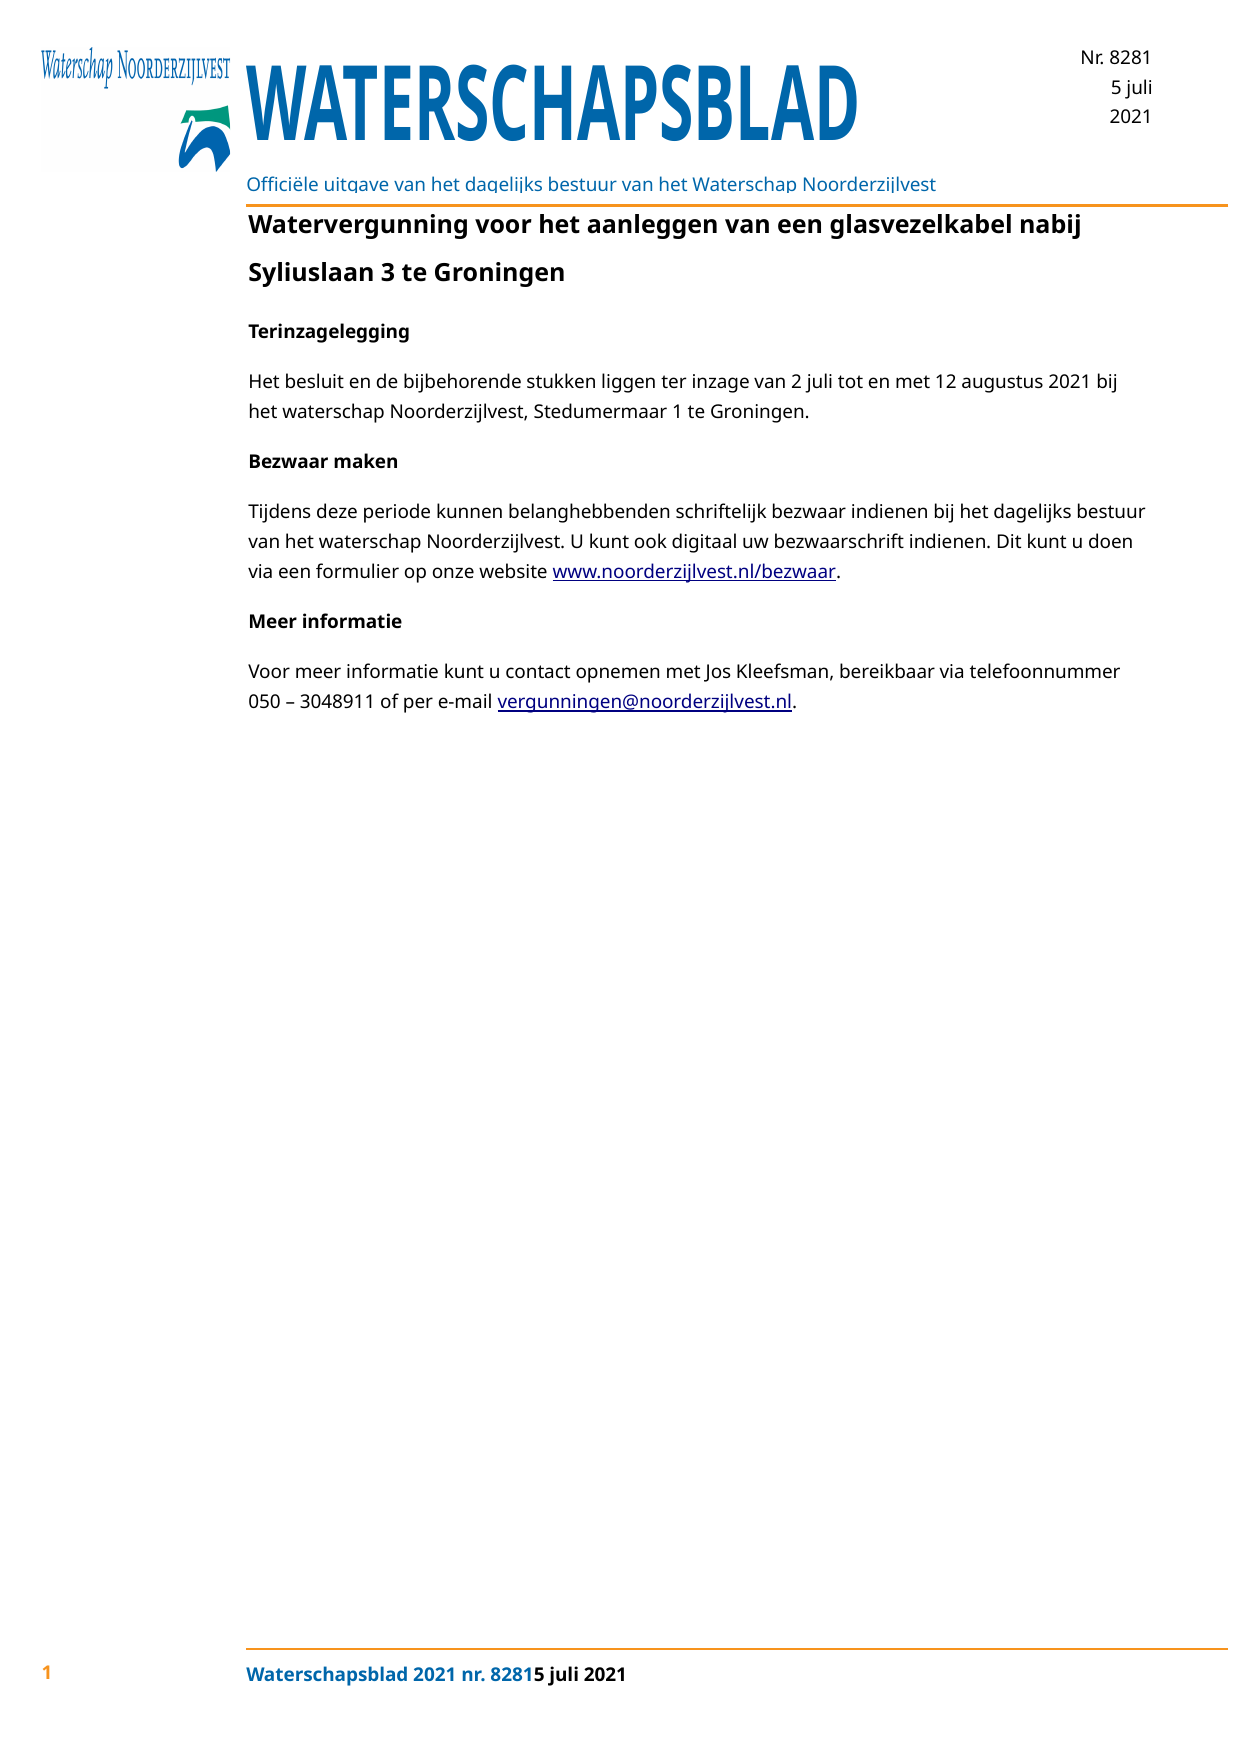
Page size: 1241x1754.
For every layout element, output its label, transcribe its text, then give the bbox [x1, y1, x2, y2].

text Meer informatie [248, 608, 1152, 634]
picture [41, 47, 231, 172]
text Terinzagelegging [248, 318, 1152, 344]
text Het besluit en de bijbehorende stukken liggen ter inzage van 2 juli tot en met 12 augustus 2021 bij het waterschap Noorderzijlvest, Stedumermaar 1 te Groningen. [248, 368, 1152, 424]
text Voor meer informatie kunt u contact opnemen met Jos Kleefsman, bereikbaar via telefoonnummer 050 – 3048911 of per e-mail vergunningen@noorderzijlvest.nl. [248, 659, 1152, 714]
text Bezwaar maken [248, 448, 1152, 474]
text Tijdens deze periode kunnen belanghebbenden schriftelijk bezwaar indienen bij het dagelijks bestuur van het waterschap Noorderzijlvest. U kunt ook digitaal uw bezwaarschrift indienen. Dit kunt u doen via een formulier op onze website www.noorderzijlvest.nl/bezwaar. [248, 499, 1152, 584]
text Watervergunning voor het aanleggen van een glasvezelkabel nabij Syliuslaan 3 te Groningen [248, 207, 1152, 288]
